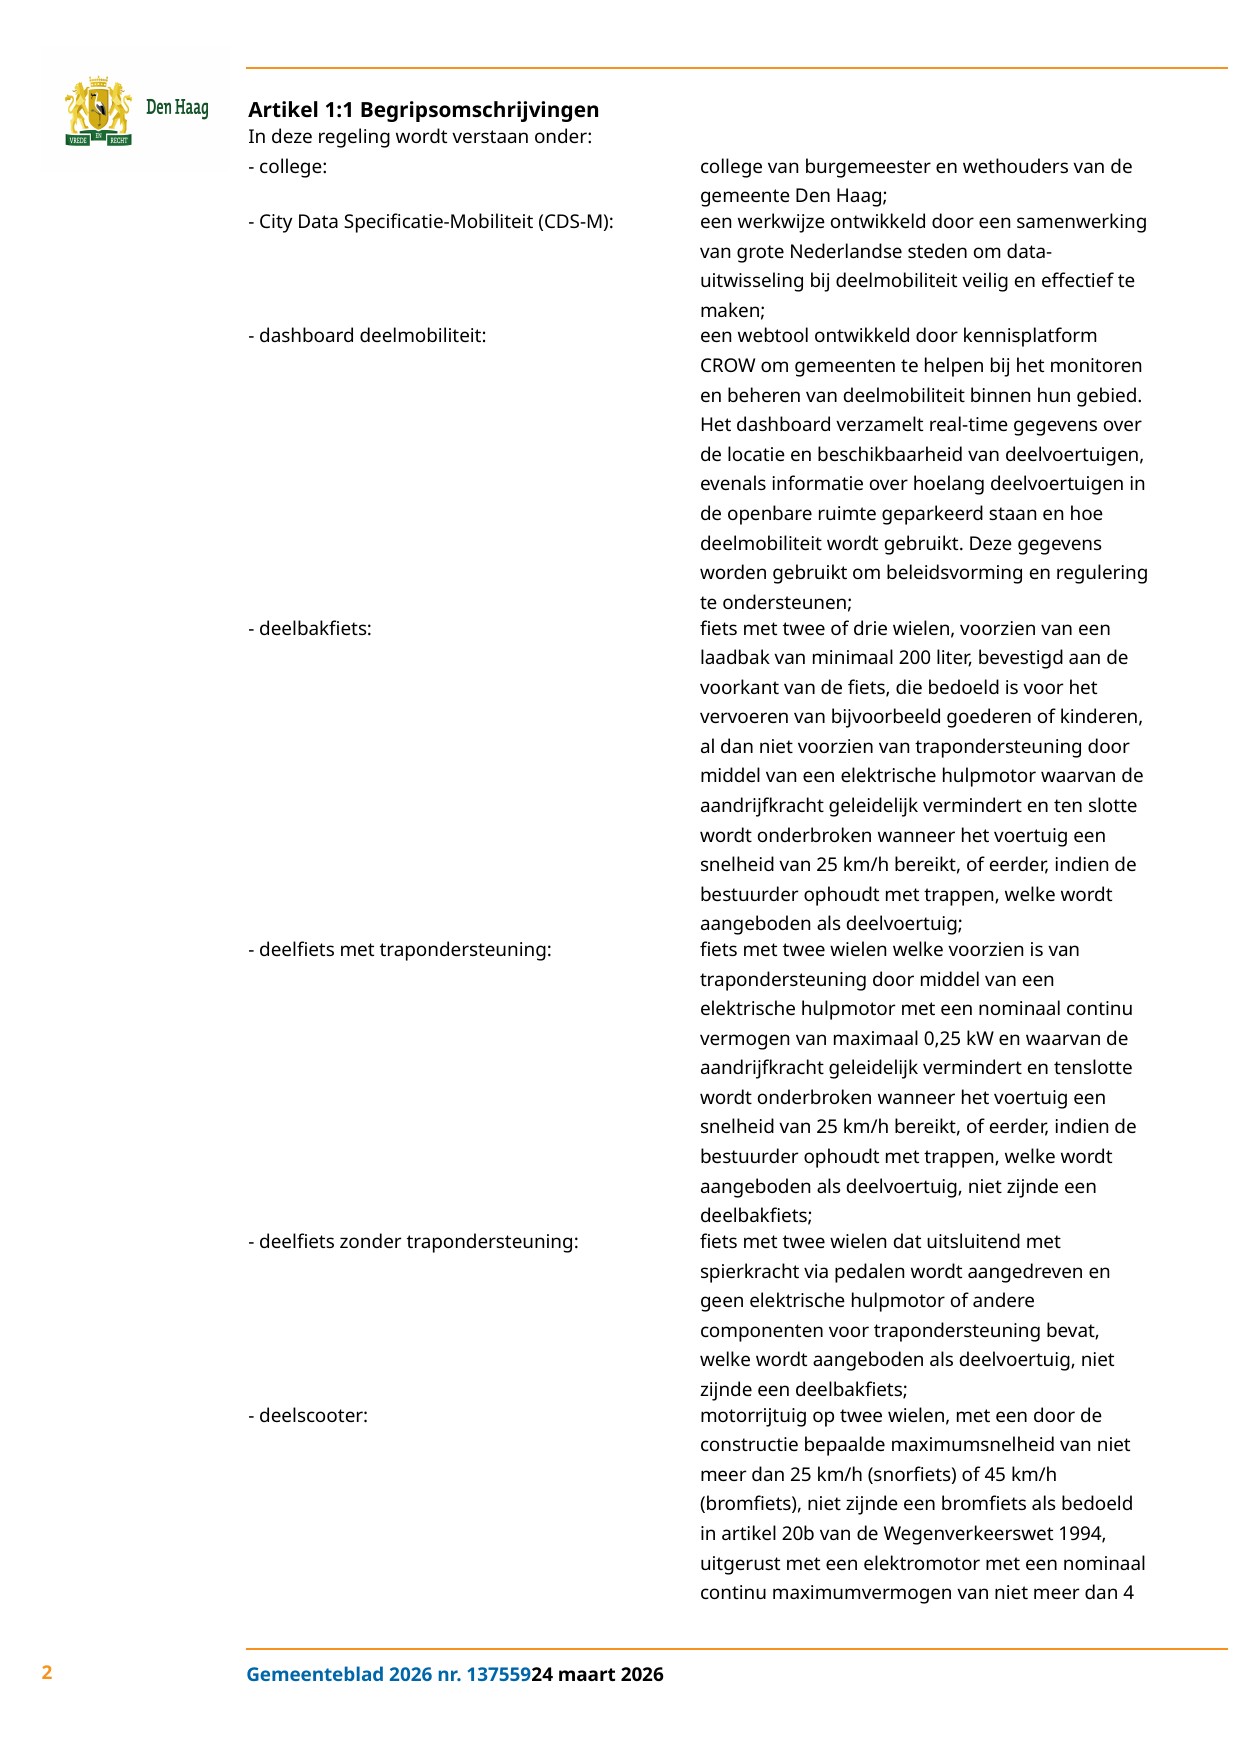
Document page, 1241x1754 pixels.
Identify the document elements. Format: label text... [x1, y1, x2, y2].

table_cell een webtool ontwikkeld door kennisplatform CROW om gemeenten te helpen bij het monitoren en beheren van deelmobiliteit binnen hun gebied. Het dashboard verzamelt real-time gegevens over de locatie en beschikbaarheid van deelvoertuigen, evenals informatie over hoelang deelvoertuigen in de openbare ruimte geparkeerd staan en hoe deelmobiliteit wordt gebruikt. Deze gegevens worden gebruikt om beleidsvorming en regulering te ondersteunen; [700, 323, 1152, 615]
table_cell motorrijtuig op twee wielen, met een door de constructie bepaalde maximumsnelheid van niet meer dan 25 km/h (snorfiets) of 45 km/h (bromfiets), niet zijnde een bromfiets als bedoeld in artikel 20b van de Wegenverkeerswet 1994, uitgerust met een elektromotor met een nominaal continu maximumvermogen van niet meer dan 4 [700, 1402, 1152, 1605]
table_cell fiets met twee wielen dat uitsluitend met spierkracht via pedalen wordt aangedreven en geen elektrische hulpmotor of andere componenten voor trapondersteuning bevat, welke wordt aangeboden als deelvoertuig, niet zijnde een deelbakfiets; [700, 1228, 1152, 1402]
table_cell - deelscooter: [248, 1402, 700, 1605]
table_cell een werkwijze ontwikkeld door een samenwerking van grote Nederlandse steden om data-uitwisseling bij deelmobiliteit veilig en effectief te maken; [700, 208, 1152, 323]
table_cell fiets met twee wielen welke voorzien is van trapondersteuning door middel van een elektrische hulpmotor met een nominaal continu vermogen van maximaal 0,25 kW en waarvan de aandrijfkracht geleidelijk vermindert en tenslotte wordt onderbroken wanneer het voertuig een snelheid van 25 km/h bereikt, of eerder, indien de bestuurder ophoudt met trappen, welke wordt aangeboden als deelvoertuig, niet zijnde een deelbakfiets; [700, 936, 1152, 1228]
table_header - college: [248, 153, 700, 208]
text In deze regeling wordt verstaan onder: [248, 123, 1152, 149]
table_cell - deelfiets met trapondersteuning: [248, 936, 700, 1228]
table_cell - dashboard deelmobiliteit: [248, 323, 700, 615]
table_cell - City Data Specificatie-Mobiliteit (CDS-M): [248, 208, 700, 323]
picture [41, 47, 231, 172]
table_cell - deelfiets zonder trapondersteuning: [248, 1228, 700, 1402]
table_header college van burgemeester en wethouders van de gemeente Den Haag; [700, 153, 1152, 208]
table_cell fiets met twee of drie wielen, voorzien van een laadbak van minimaal 200 liter, bevestigd aan de voorkant van de fiets, die bedoeld is voor het vervoeren van bijvoorbeeld goederen of kinderen, al dan niet voorzien van trapondersteuning door middel van een elektrische hulpmotor waarvan de aandrijfkracht geleidelijk vermindert en ten slotte wordt onderbroken wanneer het voertuig een snelheid van 25 km/h bereikt, of eerder, indien de bestuurder ophoudt met trappen, welke wordt aangeboden als deelvoertuig; [700, 615, 1152, 936]
text Artikel 1:1 Begripsomschrijvingen [248, 95, 1152, 123]
table_cell - deelbakfiets: [248, 615, 700, 936]
